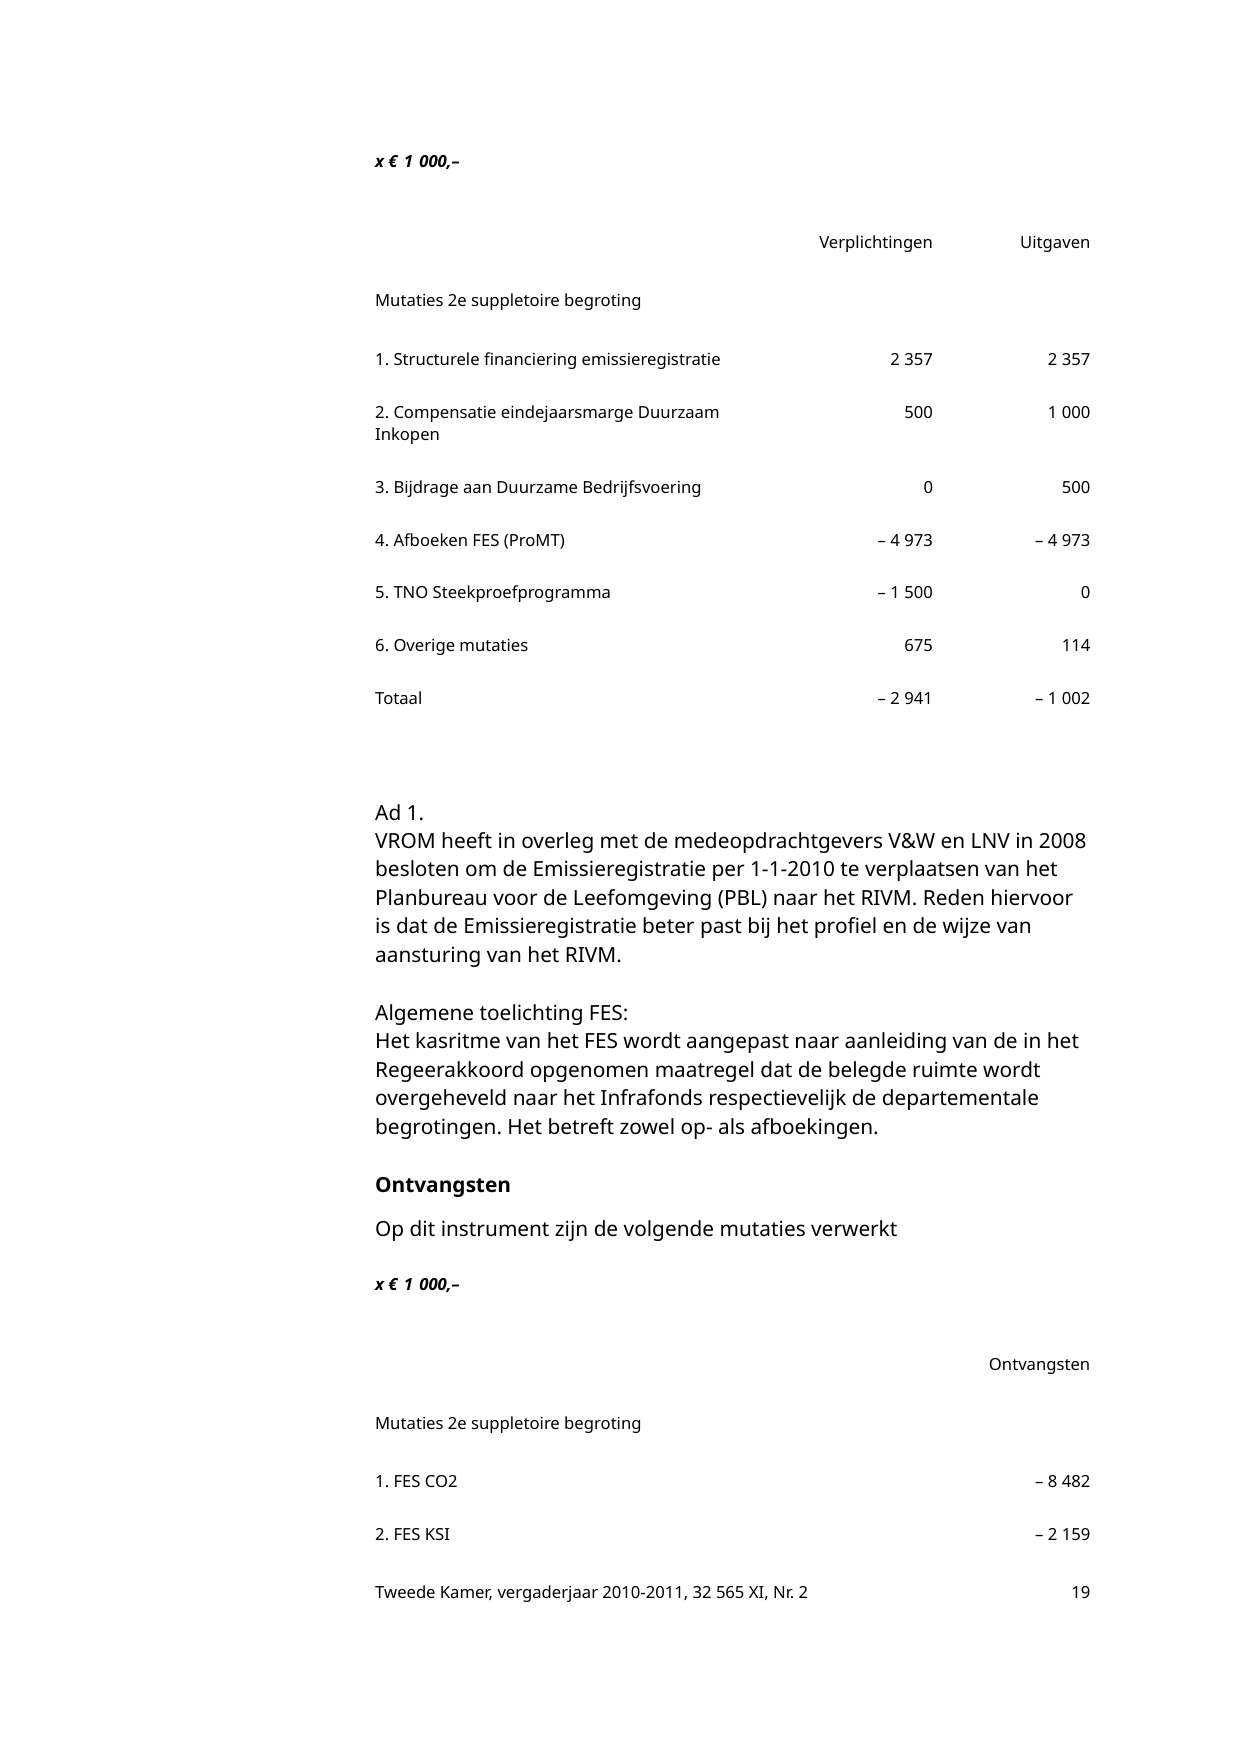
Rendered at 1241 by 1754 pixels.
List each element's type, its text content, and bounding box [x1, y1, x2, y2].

table_header Ontvangsten [969, 1353, 1090, 1411]
table_header [375, 231, 775, 289]
table_cell – 8 482 [969, 1470, 1090, 1522]
text VROM heeft in overleg met de medeopdrachtgevers V&W en LNV in 2008 besloten om de Emissieregistratie per 1-1-2010 te verplaatsen van het Planbureau voor de Leefomgeving (PBL) naar het RIVM. Reden hiervoor is dat de Emissieregistratie beter past bij het profiel en de wijze van aansturing van het RIVM. [375, 826, 1090, 968]
table_cell 3. Bijdrage aan Duurzame Bedrijfsvoering [375, 476, 775, 528]
table_cell 6. Overige mutaties [375, 634, 775, 686]
text Ad 1. [375, 798, 1090, 826]
table_cell 2. FES KSI [375, 1523, 968, 1545]
table_header Uitgaven [933, 231, 1090, 289]
table_cell 1. FES CO2 [375, 1470, 968, 1522]
text x € 1 000,– [375, 150, 1090, 173]
table_cell 2 357 [775, 348, 933, 400]
table_cell 1. Structurele financiering emissieregistratie [375, 348, 775, 400]
table_cell – 4 973 [775, 528, 933, 581]
table_cell [933, 289, 1090, 347]
table_cell 5. TNO Steekproefprogramma [375, 581, 775, 634]
table_cell 1 000 [933, 400, 1090, 476]
table_cell [969, 1411, 1090, 1470]
table_cell Totaal [375, 686, 775, 739]
table_cell – 2 159 [969, 1523, 1090, 1545]
table_cell 500 [933, 476, 1090, 528]
text Op dit instrument zijn de volgende mutaties verwerkt [375, 1214, 1090, 1242]
text Ontvangsten [375, 1170, 1090, 1199]
table_cell 4. Afboeken FES (ProMT) [375, 528, 775, 581]
text x € 1 000,– [375, 1272, 1090, 1295]
table_cell [775, 289, 933, 347]
table_cell – 4 973 [933, 528, 1090, 581]
table_cell 0 [933, 581, 1090, 634]
table_header [375, 1353, 968, 1411]
table_cell 2. Compensatie eindejaarsmarge Duurzaam Inkopen [375, 400, 775, 476]
table_cell 2 357 [933, 348, 1090, 400]
table_cell – 1 002 [933, 686, 1090, 739]
table_cell – 2 941 [775, 686, 933, 739]
table_cell Mutaties 2e suppletoire begroting [375, 289, 775, 347]
text Algemene toelichting FES: [375, 998, 1090, 1027]
text Het kasritme van het FES wordt aangepast naar aanleiding van de in het Regeerakkoord opgenomen maatregel dat de belegde ruimte wordt overgeheveld naar het Infrafonds respectievelijk de departementale begrotingen. Het betreft zowel op- als afboekingen. [375, 1027, 1090, 1140]
table_cell 114 [933, 634, 1090, 686]
table_cell 500 [775, 400, 933, 476]
table_cell – 1 500 [775, 581, 933, 634]
table_cell 675 [775, 634, 933, 686]
table_header Verplichtingen [775, 231, 933, 289]
table_cell 0 [775, 476, 933, 528]
table_cell Mutaties 2e suppletoire begroting [375, 1411, 968, 1470]
